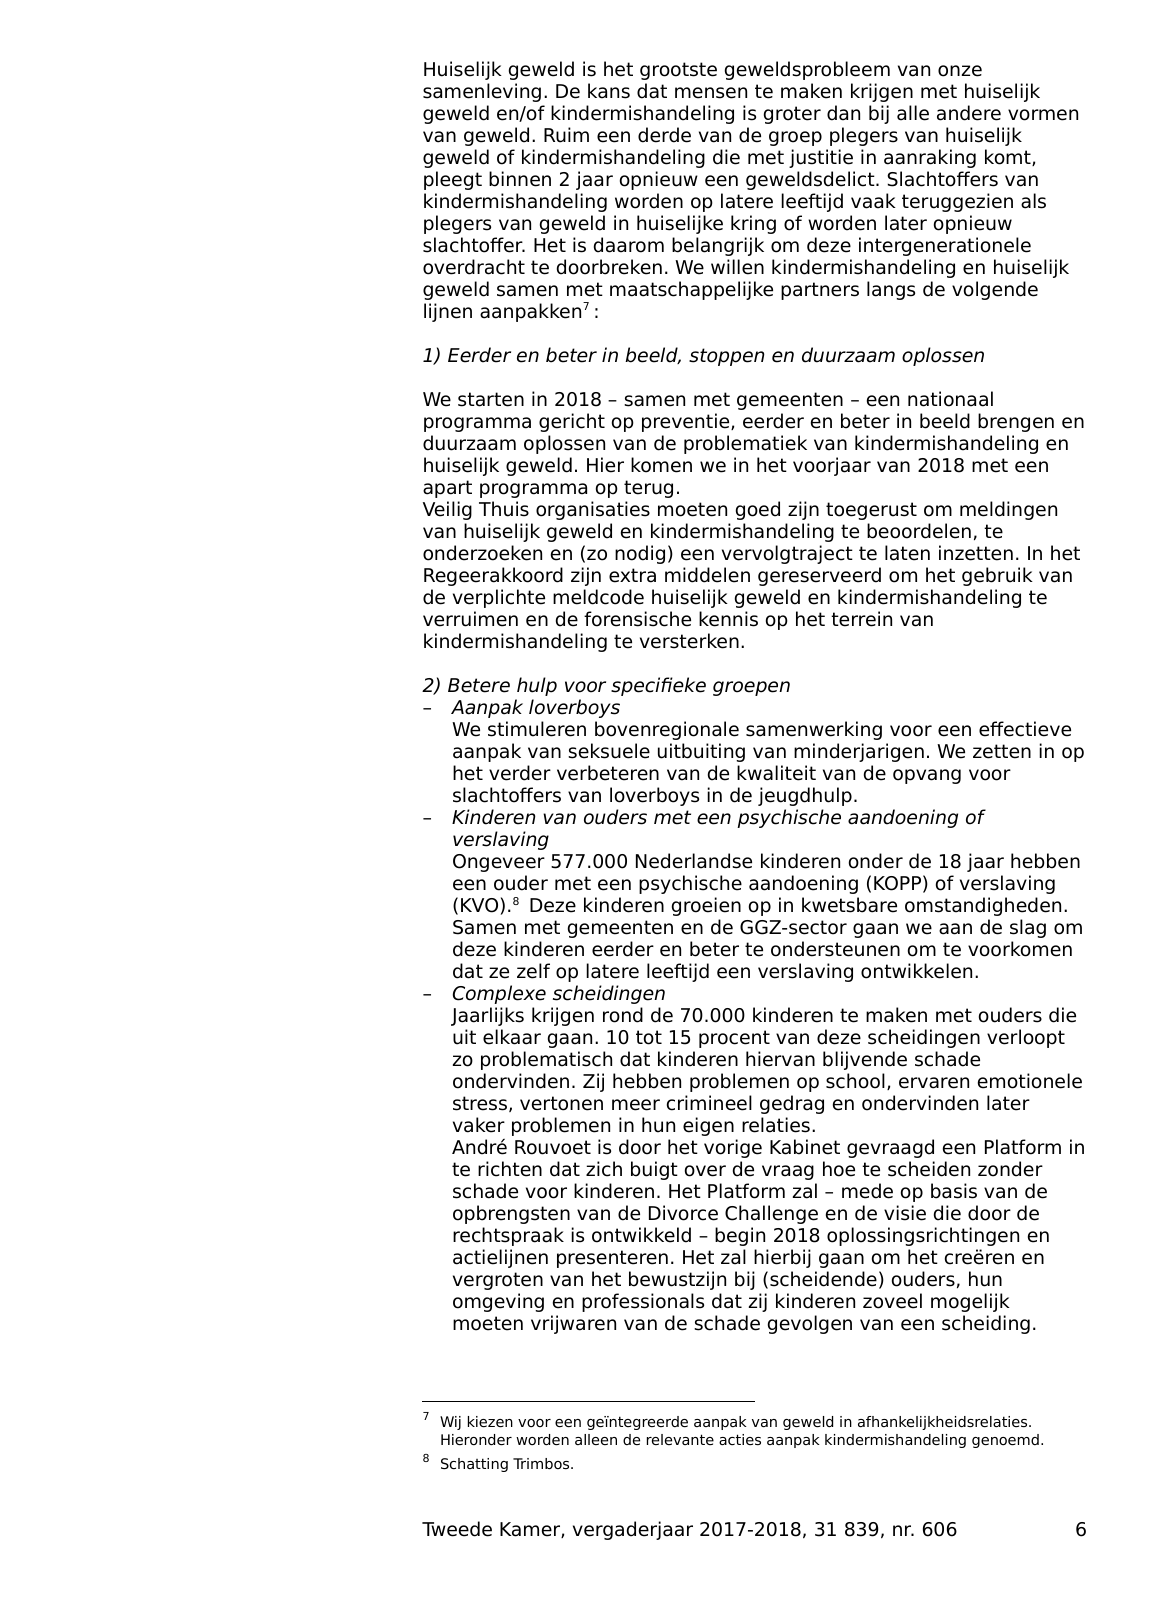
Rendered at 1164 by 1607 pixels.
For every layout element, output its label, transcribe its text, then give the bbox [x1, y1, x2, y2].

text – Complexe scheidingen [422, 983, 1087, 1005]
text We starten in 2018 – samen met gemeenten – een nationaal programma gericht op preventie, eerder en beter in beeld brengen en duurzaam oplossen van de problematiek van kindermishandeling en huiselijk geweld. Hier komen we in het voorjaar van 2018 met een apart programma op terug. [422, 389, 1087, 499]
text – Kinderen van ouders met een psychische aandoening of verslaving [422, 807, 1087, 851]
text Schatting Trimbos. [422, 1452, 1087, 1474]
text Ongeveer 577.000 Nederlandse kinderen onder de 18 jaar hebben een ouder met een psychische aandoening (KOPP) of verslaving (KVO). Deze kinderen groeien op in kwetsbare omstandigheden. Samen met gemeenten en de GGZ-sector gaan we aan de slag om deze kinderen eerder en beter te ondersteunen om te voorkomen dat ze zelf op latere leeftijd een verslaving ontwikkelen. [452, 851, 1087, 983]
text – Aanpak loverboys [422, 697, 1087, 719]
subtitle 1) Eerder en beter in beeld, stoppen en duurzaam oplossen [422, 345, 1087, 367]
text Veilig Thuis organisaties moeten goed zijn toegerust om meldingen van huiselijk geweld en kindermishandeling te beoordelen, te onderzoeken en (zo nodig) een vervolgtraject te laten inzetten. In het Regeerakkoord zijn extra middelen gereserveerd om het gebruik van de verplichte meldcode huiselijk geweld en kindermishandeling te verruimen en de forensische kennis op het terrein van kindermishandeling te versterken. [422, 499, 1087, 653]
text Wij kiezen voor een geïntegreerde aanpak van geweld in afhankelijkheidsrelaties. Hieronder worden alleen de relevante acties aanpak kindermishandeling genoemd. [422, 1410, 1087, 1449]
subtitle 2) Betere hulp voor specifieke groepen [422, 675, 1087, 697]
text Jaarlijks krijgen rond de 70.000 kinderen te maken met ouders die uit elkaar gaan. 10 tot 15 procent van deze scheidingen verloopt zo problematisch dat kinderen hiervan blijvende schade ondervinden. Zij hebben problemen op school, ervaren emotionele stress, vertonen meer crimineel gedrag en ondervinden later vaker problemen in hun eigen relaties. [452, 1005, 1087, 1137]
text We stimuleren bovenregionale samenwerking voor een effectieve aanpak van seksuele uitbuiting van minderjarigen. We zetten in op het verder verbeteren van de kwaliteit van de opvang voor slachtoffers van loverboys in de jeugdhulp. [452, 719, 1087, 807]
text Huiselijk geweld is het grootste geweldsprobleem van onze samenleving. De kans dat mensen te maken krijgen met huiselijk geweld en/of kindermishandeling is groter dan bij alle andere vormen van geweld. Ruim een derde van de groep plegers van huiselijk geweld of kindermishandeling die met justitie in aanraking komt, pleegt binnen 2 jaar opnieuw een geweldsdelict. Slachtoffers van kindermishandeling worden op latere leeftijd vaak teruggezien als plegers van geweld in huiselijke kring of worden later opnieuw slachtoffer. Het is daarom belangrijk om deze intergenerationele overdracht te doorbreken. We willen kindermishandeling en huiselijk geweld samen met maatschappelijke partners langs de volgende lijnen aanpakken: [422, 59, 1087, 323]
text André Rouvoet is door het vorige Kabinet gevraagd een Platform in te richten dat zich buigt over de vraag hoe te scheiden zonder schade voor kinderen. Het Platform zal – mede op basis van de opbrengsten van de Divorce Challenge en de visie die door de rechtspraak is ontwikkeld – begin 2018 oplossingsrichtingen en actielijnen presenteren. Het zal hierbij gaan om het creëren en vergroten van het bewustzijn bij (scheidende) ouders, hun omgeving en professionals dat zij kinderen zoveel mogelijk moeten vrijwaren van de schade gevolgen van een scheiding. [452, 1137, 1087, 1334]
